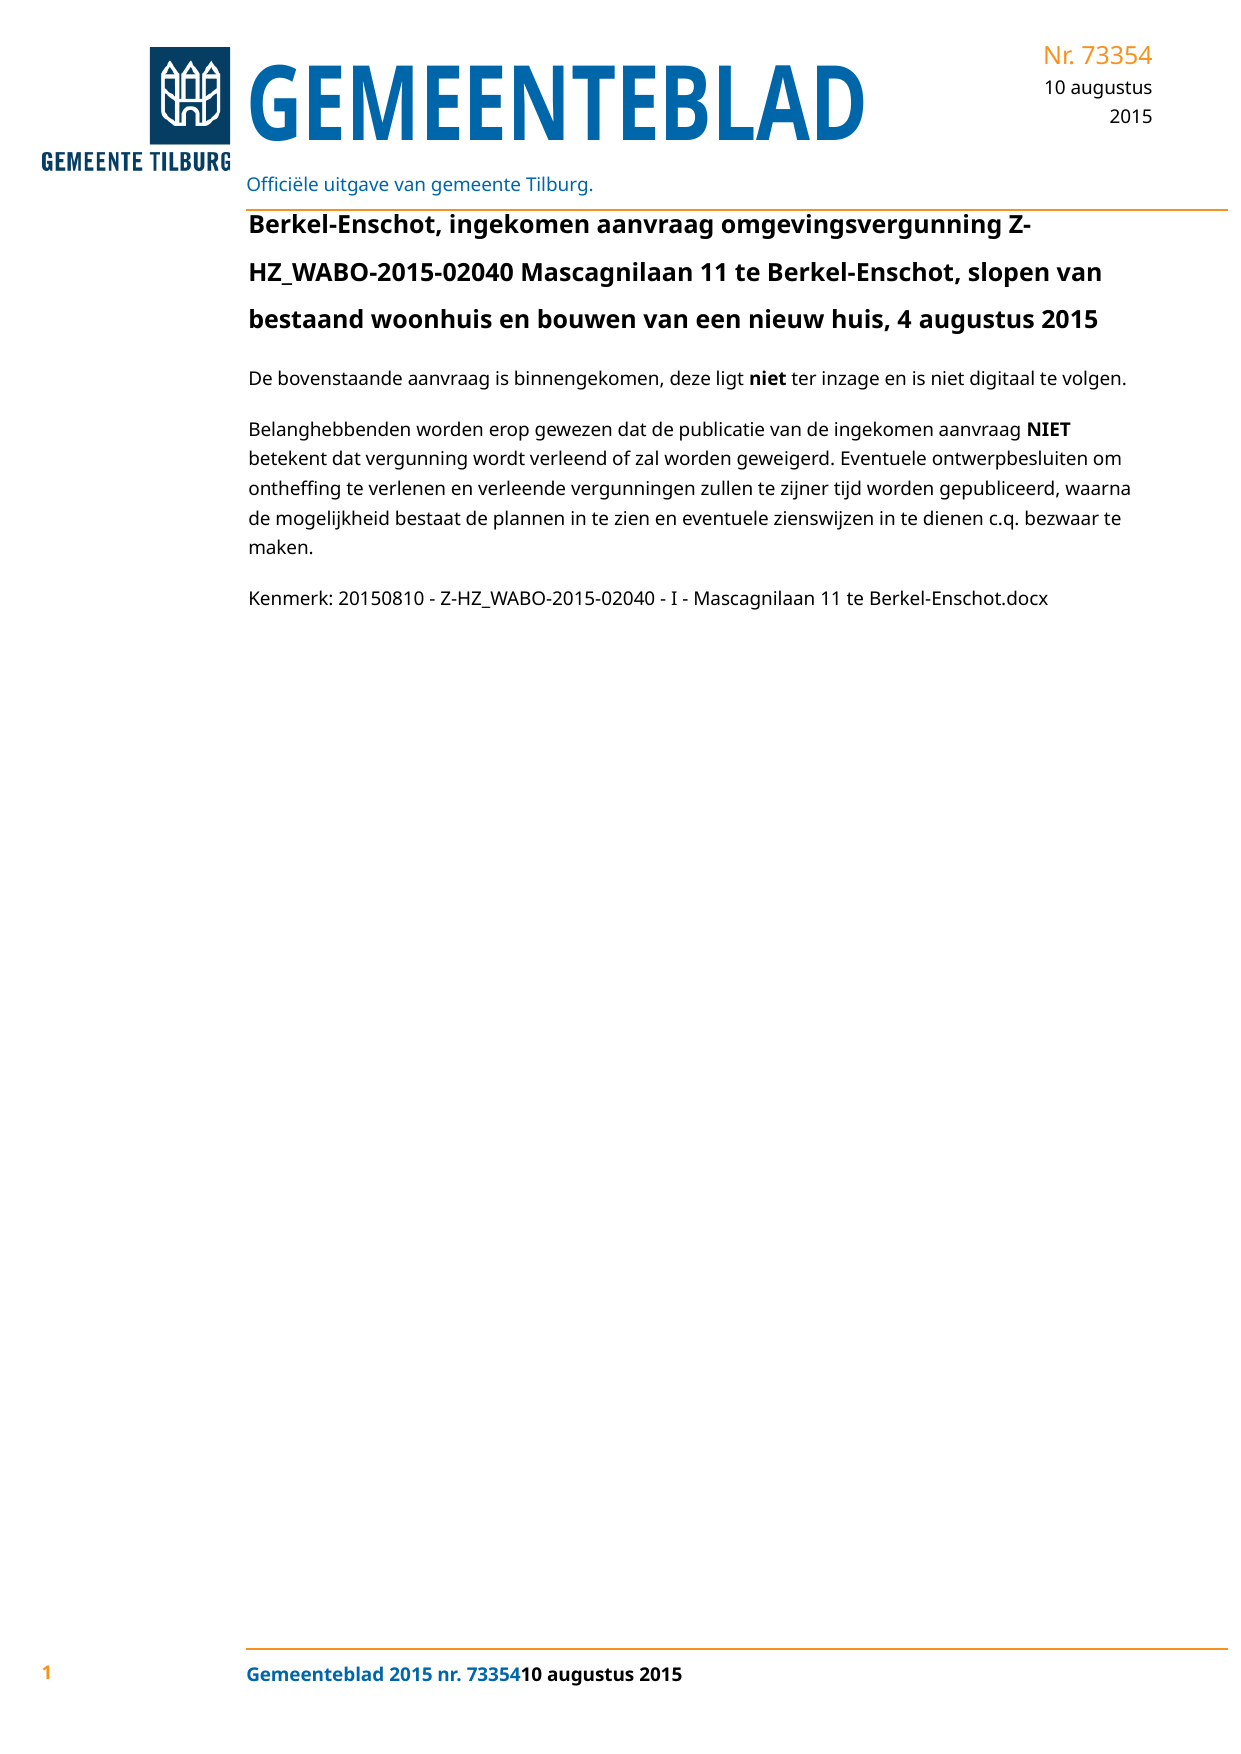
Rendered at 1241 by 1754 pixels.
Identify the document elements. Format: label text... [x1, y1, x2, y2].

text Berkel-Enschot, ingekomen aanvraag omgevingsvergunning Z-HZ_WABO-2015-02040 Mascagnilaan 11 te Berkel-Enschot, slopen van bestaand woonhuis en bouwen van een nieuw huis, 4 augustus 2015 [248, 211, 1152, 336]
text Belanghebbenden worden erop gewezen dat de publicatie van de ingekomen aanvraag NIET betekent dat vergunning wordt verleend of zal worden geweigerd. Eventuele ontwerpbesluiten om ontheffing te verlenen en verleende vergunningen zullen te zijner tijd worden gepubliceerd, waarna de mogelijkheid bestaat de plannen in te zien en eventuele zienswijzen in te dienen c.q. bezwaar te maken. [248, 416, 1152, 560]
picture [41, 47, 231, 172]
text Kenmerk: 20150810 - Z-HZ_WABO-2015-02040 - I - Mascagnilaan 11 te Berkel-Enschot.docx [248, 585, 1152, 610]
text De bovenstaande aanvraag is binnengekomen, deze ligt niet ter inzage en is niet digitaal te volgen. [248, 366, 1152, 391]
